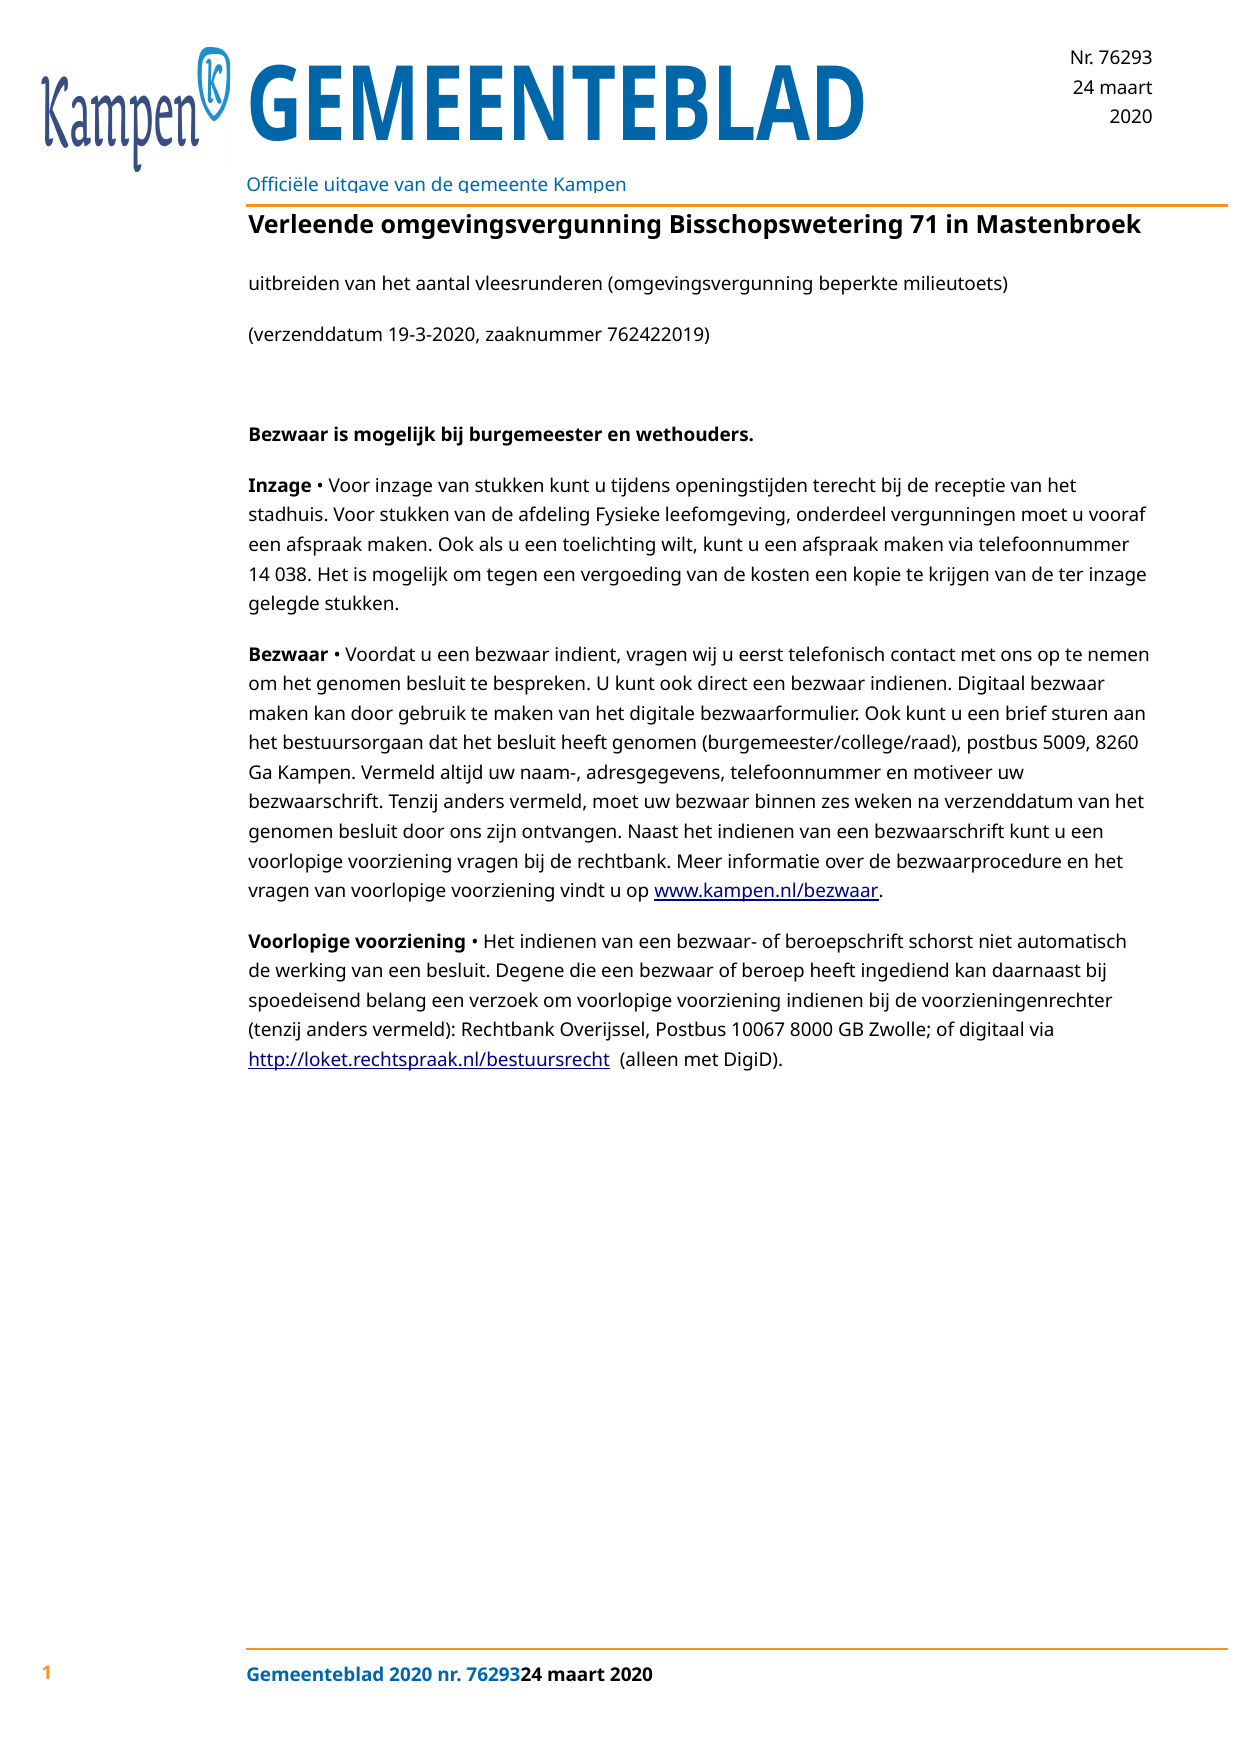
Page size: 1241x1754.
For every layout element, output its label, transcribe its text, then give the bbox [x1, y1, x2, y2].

text Bezwaar is mogelijk bij burgemeester en wethouders. [248, 422, 1152, 447]
text (verzenddatum 19-3-2020, zaaknummer 762422019) [248, 321, 1152, 346]
text Inzage • Voor inzage van stukken kunt u tijdens openingstijden terecht bij de receptie van het stadhuis. Voor stukken van de afdeling Fysieke leefomgeving, onderdeel vergunningen moet u vooraf een afspraak maken. Ook als u een toelichting wilt, kunt u een afspraak maken via telefoonnummer 14 038. Het is mogelijk om tegen een vergoeding van de kosten een kopie te krijgen van de ter inzage gelegde stukken. [248, 472, 1152, 616]
text Voorlopige voorziening • Het indienen van een bezwaar- of beroepschrift schorst niet automatisch de werking van een besluit. Degene die een bezwaar of beroep heeft ingediend kan daarnaast bij spoedeisend belang een verzoek om voorlopige voorziening indienen bij de voorzieningenrechter (tenzij anders vermeld): Rechtbank Overijssel, Postbus 10067 8000 GB Zwolle; of digitaal via http://loket.rechtspraak.nl/bestuursrecht (alleen met DigiD). [248, 928, 1152, 1072]
text uitbreiden van het aantal vleesrunderen (omgevingsvergunning beperkte milieutoets) [248, 270, 1152, 296]
text Bezwaar • Voordat u een bezwaar indient, vragen wij u eerst telefonisch contact met ons op te nemen om het genomen besluit te bespreken. U kunt ook direct een bezwaar indienen. Digitaal bezwaar maken kan door gebruik te maken van het digitale bezwaarformulier. Ook kunt u een brief sturen aan het bestuursorgaan dat het besluit heeft genomen (burgemeester/college/raad), postbus 5009, 8260 Ga Kampen. Vermeld altijd uw naam-, adresgegevens, telefoonnummer en motiveer uw bezwaarschrift. Tenzij anders vermeld, moet uw bezwaar binnen zes weken na verzenddatum van het genomen besluit door ons zijn ontvangen. Naast het indienen van een bezwaarschrift kunt u een voorlopige voorziening vragen bij de rechtbank. Meer informatie over de bezwaarprocedure en het vragen van voorlopige voorziening vindt u op www.kampen.nl/bezwaar. [248, 641, 1152, 903]
text Verleende omgevingsvergunning Bisschopswetering 71 in Mastenbroek [248, 207, 1152, 241]
picture [41, 47, 231, 172]
